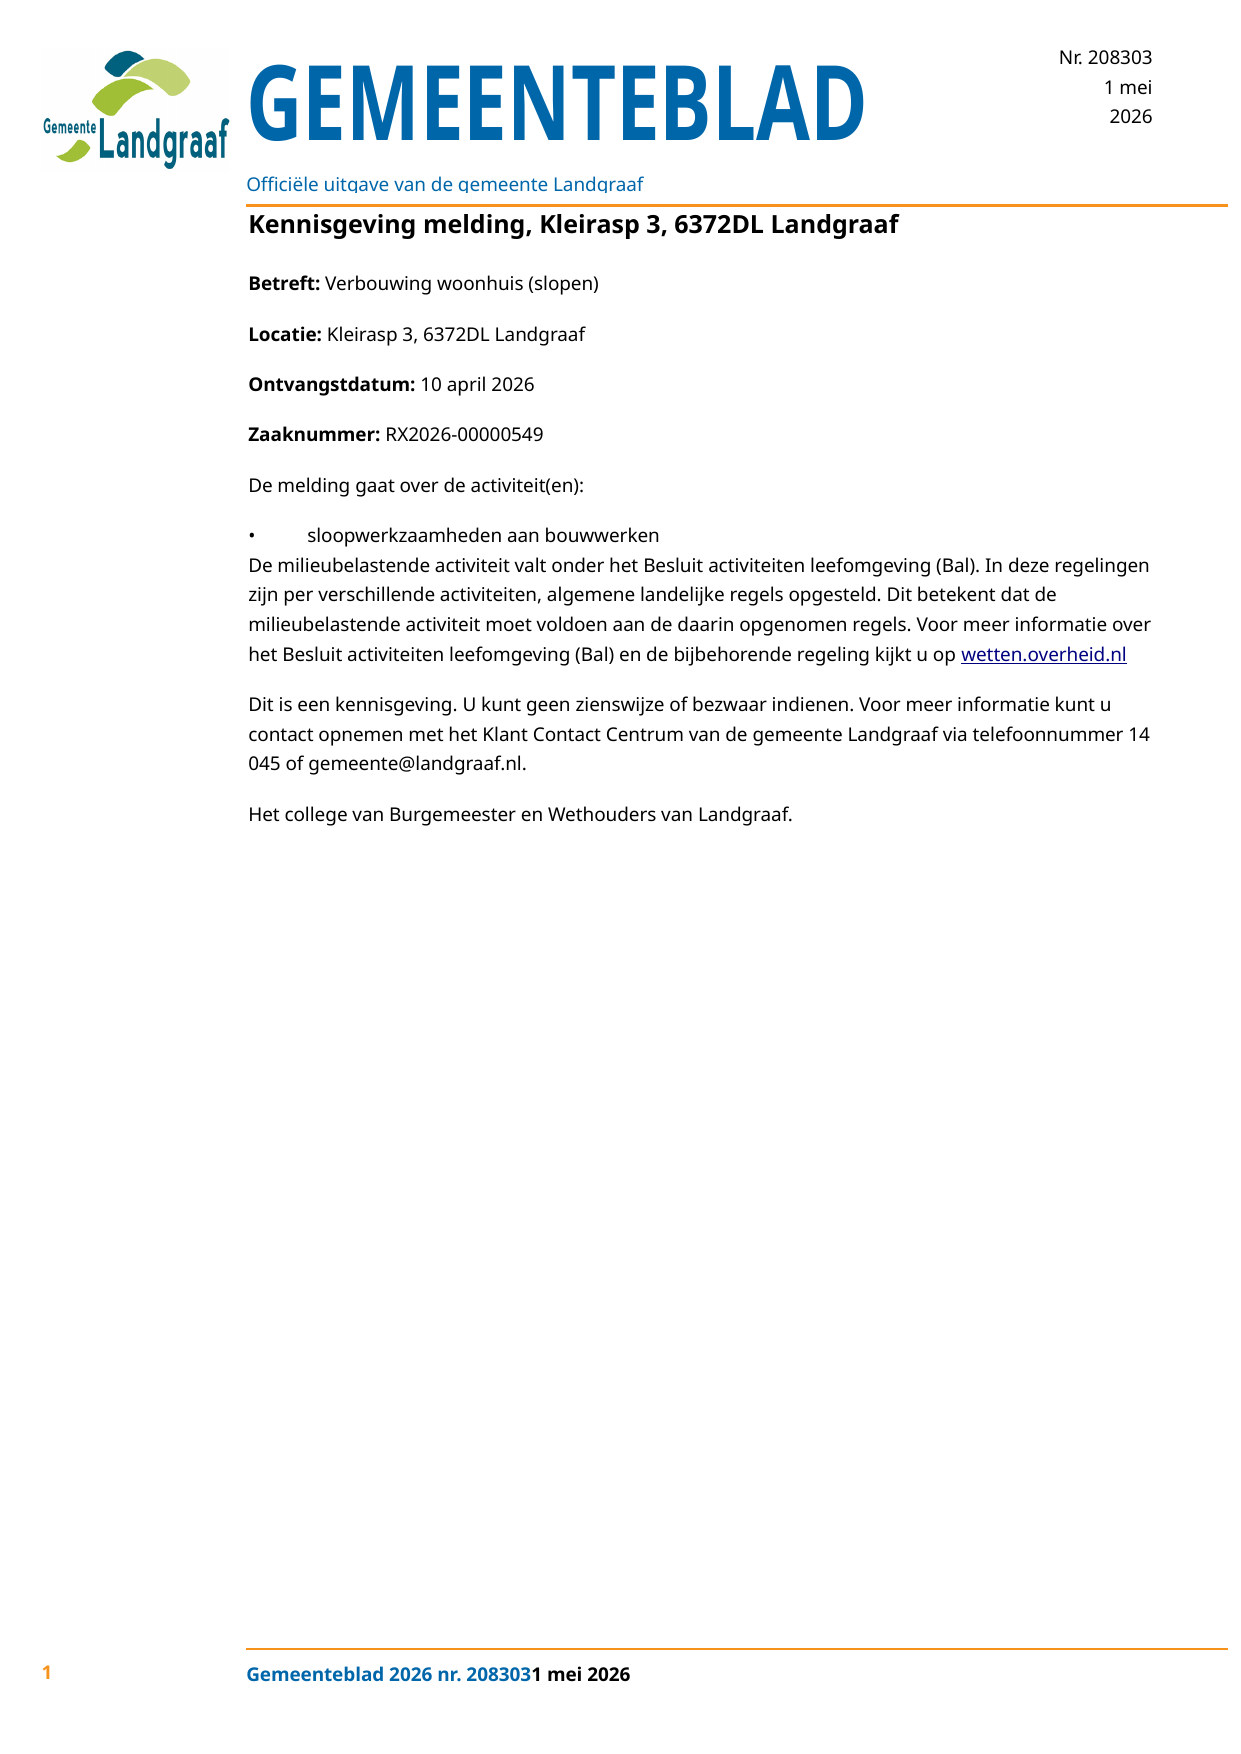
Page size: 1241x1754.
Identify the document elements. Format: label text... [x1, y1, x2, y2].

text Dit is een kennisgeving. U kunt geen zienswijze of bezwaar indienen. Voor meer informatie kunt u contact opnemen met het Klant Contact Centrum van de gemeente Landgraaf via telefoonnummer 14 045 of gemeente@landgraaf.nl. [248, 691, 1152, 776]
picture [41, 47, 231, 172]
text Het college van Burgemeester en Wethouders van Landgraaf. [248, 801, 1152, 826]
text Kennisgeving melding, Kleirasp 3, 6372DL Landgraaf [248, 207, 1152, 241]
text De melding gaat over de activiteit(en): [248, 472, 1152, 498]
text Betreft: Verbouwing woonhuis (slopen) [248, 270, 1152, 296]
text Ontvangstdatum: 10 april 2026 [248, 371, 1152, 397]
text Locatie: Kleirasp 3, 6372DL Landgraaf [248, 321, 1152, 346]
list sloopwerkzaamheden aan bouwwerken [248, 522, 1152, 548]
text De milieubelastende activiteit valt onder het Besluit activiteiten leefomgeving (Bal). In deze regelingen zijn per verschillende activiteiten, algemene landelijke regels opgesteld. Dit betekent dat de milieubelastende activiteit moet voldoen aan de daarin opgenomen regels. Voor meer informatie over het Besluit activiteiten leefomgeving (Bal) en de bijbehorende regeling kijkt u op wetten.overheid.nl [248, 552, 1152, 666]
text Zaaknummer: RX2026-00000549 [248, 422, 1152, 447]
